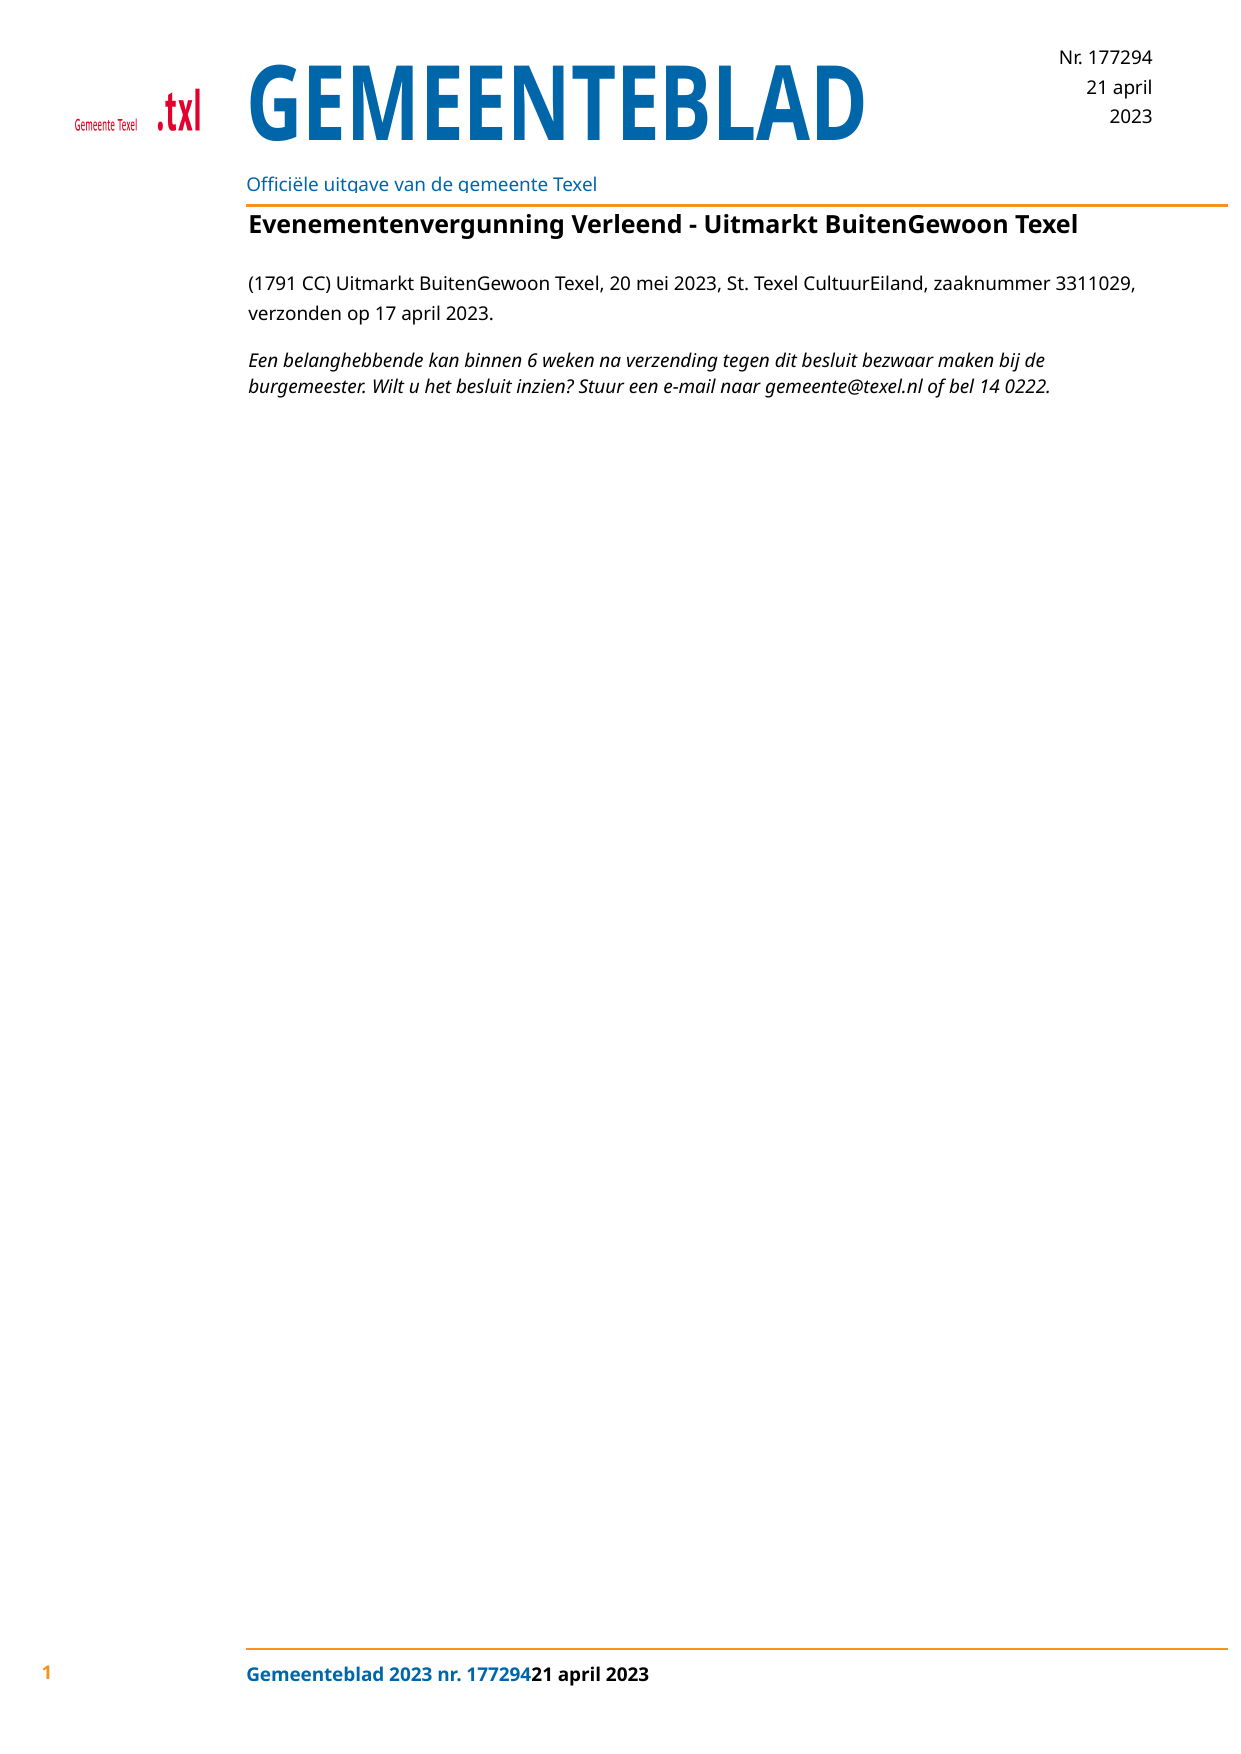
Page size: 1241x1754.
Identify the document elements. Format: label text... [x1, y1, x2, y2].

text (1791 CC) Uitmarkt BuitenGewoon Texel, 20 mei 2023, St. Texel CultuurEiland, zaaknummer 3311029, verzonden op 17 april 2023. [248, 270, 1152, 326]
text Evenementenvergunning Verleend - Uitmarkt BuitenGewoon Texel [248, 207, 1152, 241]
text Een belanghebbende kan binnen 6 weken na verzending tegen dit besluit bezwaar maken bij de burgemeester. Wilt u het besluit inzien? Stuur een e-mail naar gemeente@texel.nl of bel 14 0222. [248, 348, 1152, 399]
picture [41, 47, 231, 172]
